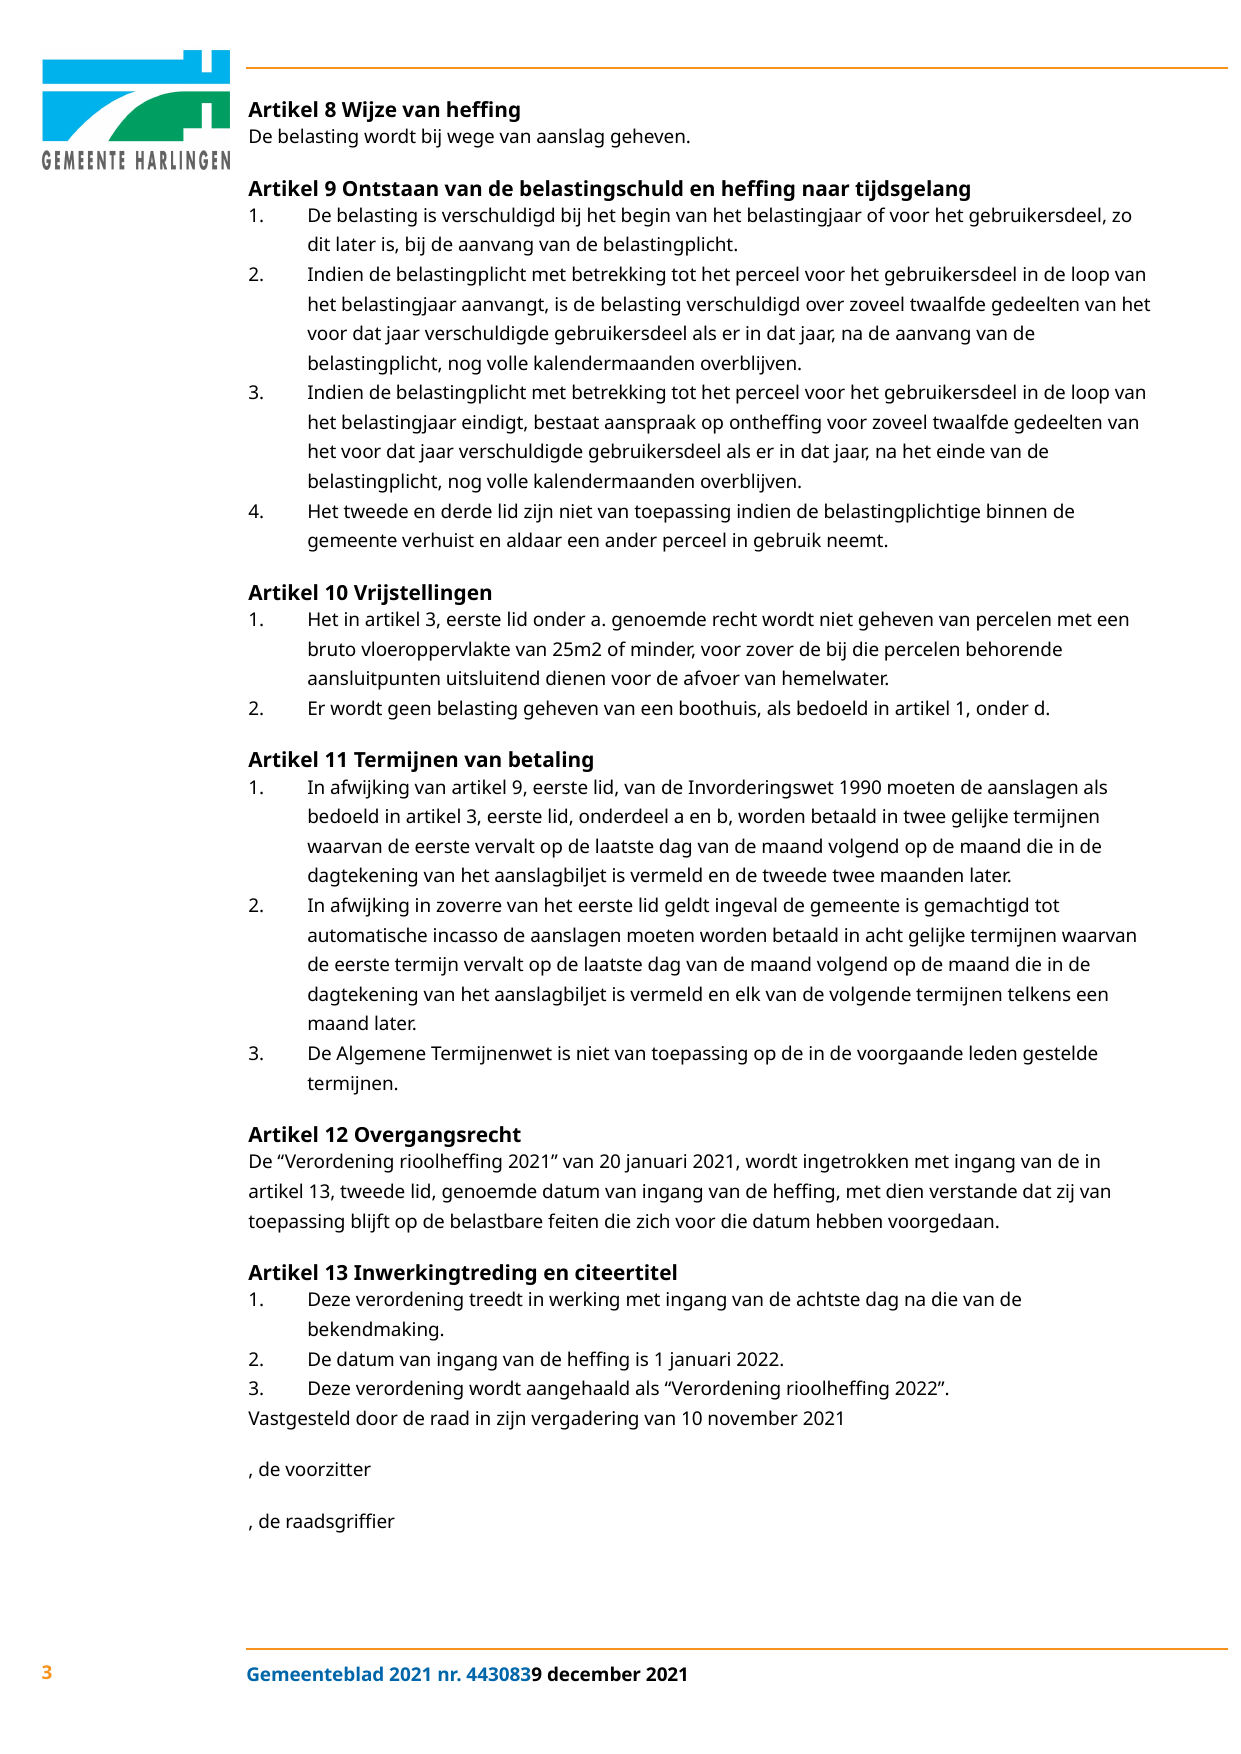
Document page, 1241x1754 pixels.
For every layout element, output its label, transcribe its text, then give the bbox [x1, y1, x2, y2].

list Deze verordening treedt in werking met ingang van de achtste dag na die van de bekendmaking. [248, 1287, 1152, 1342]
list In afwijking in zoverre van het eerste lid geldt ingeval de gemeente is gemachtigd tot automatische incasso de aanslagen moeten worden betaald in acht gelijke termijnen waarvan de eerste termijn vervalt op de laatste dag van de maand volgend op de maand die in de dagtekening van het aanslagbiljet is vermeld en elk van de volgende termijnen telkens een maand later. [248, 892, 1152, 1036]
list Indien de belastingplicht met betrekking tot het perceel voor het gebruikersdeel in de loop van het belastingjaar eindigt, bestaat aanspraak op ontheffing voor zoveel twaalfde gedeelten van het voor dat jaar verschuldigde gebruikersdeel als er in dat jaar, na het einde van de belastingplicht, nog volle kalendermaanden overblijven. [248, 379, 1152, 494]
list In afwijking van artikel 9, eerste lid, van de Invorderingswet 1990 moeten de aanslagen als bedoeld in artikel 3, eerste lid, onderdeel a en b, worden betaald in twee gelijke termijnen waarvan de eerste vervalt op de laatste dag van de maand volgend op de maand die in de dagtekening van het aanslagbiljet is vermeld en de tweede twee maanden later. [248, 774, 1152, 888]
text Artikel 9 Ontstaan van de belastingschuld en heffing naar tijdsgelang [248, 174, 1152, 202]
list Het tweede en derde lid zijn niet van toepassing indien de belastingplichtige binnen de gemeente verhuist en aldaar een ander perceel in gebruik neemt. [248, 498, 1152, 553]
text Artikel 11 Termijnen van betaling [248, 746, 1152, 774]
text , de raadsgriffier [248, 1508, 1152, 1534]
text Vastgesteld door de raad in zijn vergadering van 10 november 2021 [248, 1405, 1152, 1431]
list Het in artikel 3, eerste lid onder a. genoemde recht wordt niet geheven van percelen met een bruto vloeroppervlakte van 25m2 of minder, voor zover de bij die percelen behorende aansluitpunten uitsluitend dienen voor de afvoer van hemelwater. [248, 606, 1152, 691]
list Er wordt geen belasting geheven van een boothuis, als bedoeld in artikel 1, onder d. [248, 695, 1152, 721]
text De “Verordening rioolheffing 2021” van 20 januari 2021, wordt ingetrokken met ingang van de in artikel 13, tweede lid, genoemde datum van ingang van de heffing, met dien verstande dat zij van toepassing blijft op de belastbare feiten die zich voor die datum hebben voorgedaan. [248, 1149, 1152, 1233]
list Indien de belastingplicht met betrekking tot het perceel voor het gebruikersdeel in de loop van het belastingjaar aanvangt, is de belasting verschuldigd over zoveel twaalfde gedeelten van het voor dat jaar verschuldigde gebruikersdeel als er in dat jaar, na de aanvang van de belastingplicht, nog volle kalendermaanden overblijven. [248, 261, 1152, 376]
text Artikel 10 Vrijstellingen [248, 578, 1152, 606]
text Artikel 13 Inwerkingtreding en citeertitel [248, 1258, 1152, 1287]
text Artikel 8 Wijze van heffing [248, 95, 1152, 123]
list Deze verordening wordt aangehaald als “Verordening rioolheffing 2022”. [248, 1375, 1152, 1401]
text , de voorzitter [248, 1456, 1152, 1482]
text De belasting wordt bij wege van aanslag geheven. [248, 123, 1152, 149]
list De datum van ingang van de heffing is 1 januari 2022. [248, 1346, 1152, 1372]
picture [41, 47, 231, 172]
list De belasting is verschuldigd bij het begin van het belastingjaar of voor het gebruikersdeel, zo dit later is, bij de aanvang van de belastingplicht. [248, 202, 1152, 257]
list De Algemene Termijnenwet is niet van toepassing op de in de voorgaande leden gestelde termijnen. [248, 1040, 1152, 1096]
text Artikel 12 Overgangsrecht [248, 1120, 1152, 1149]
